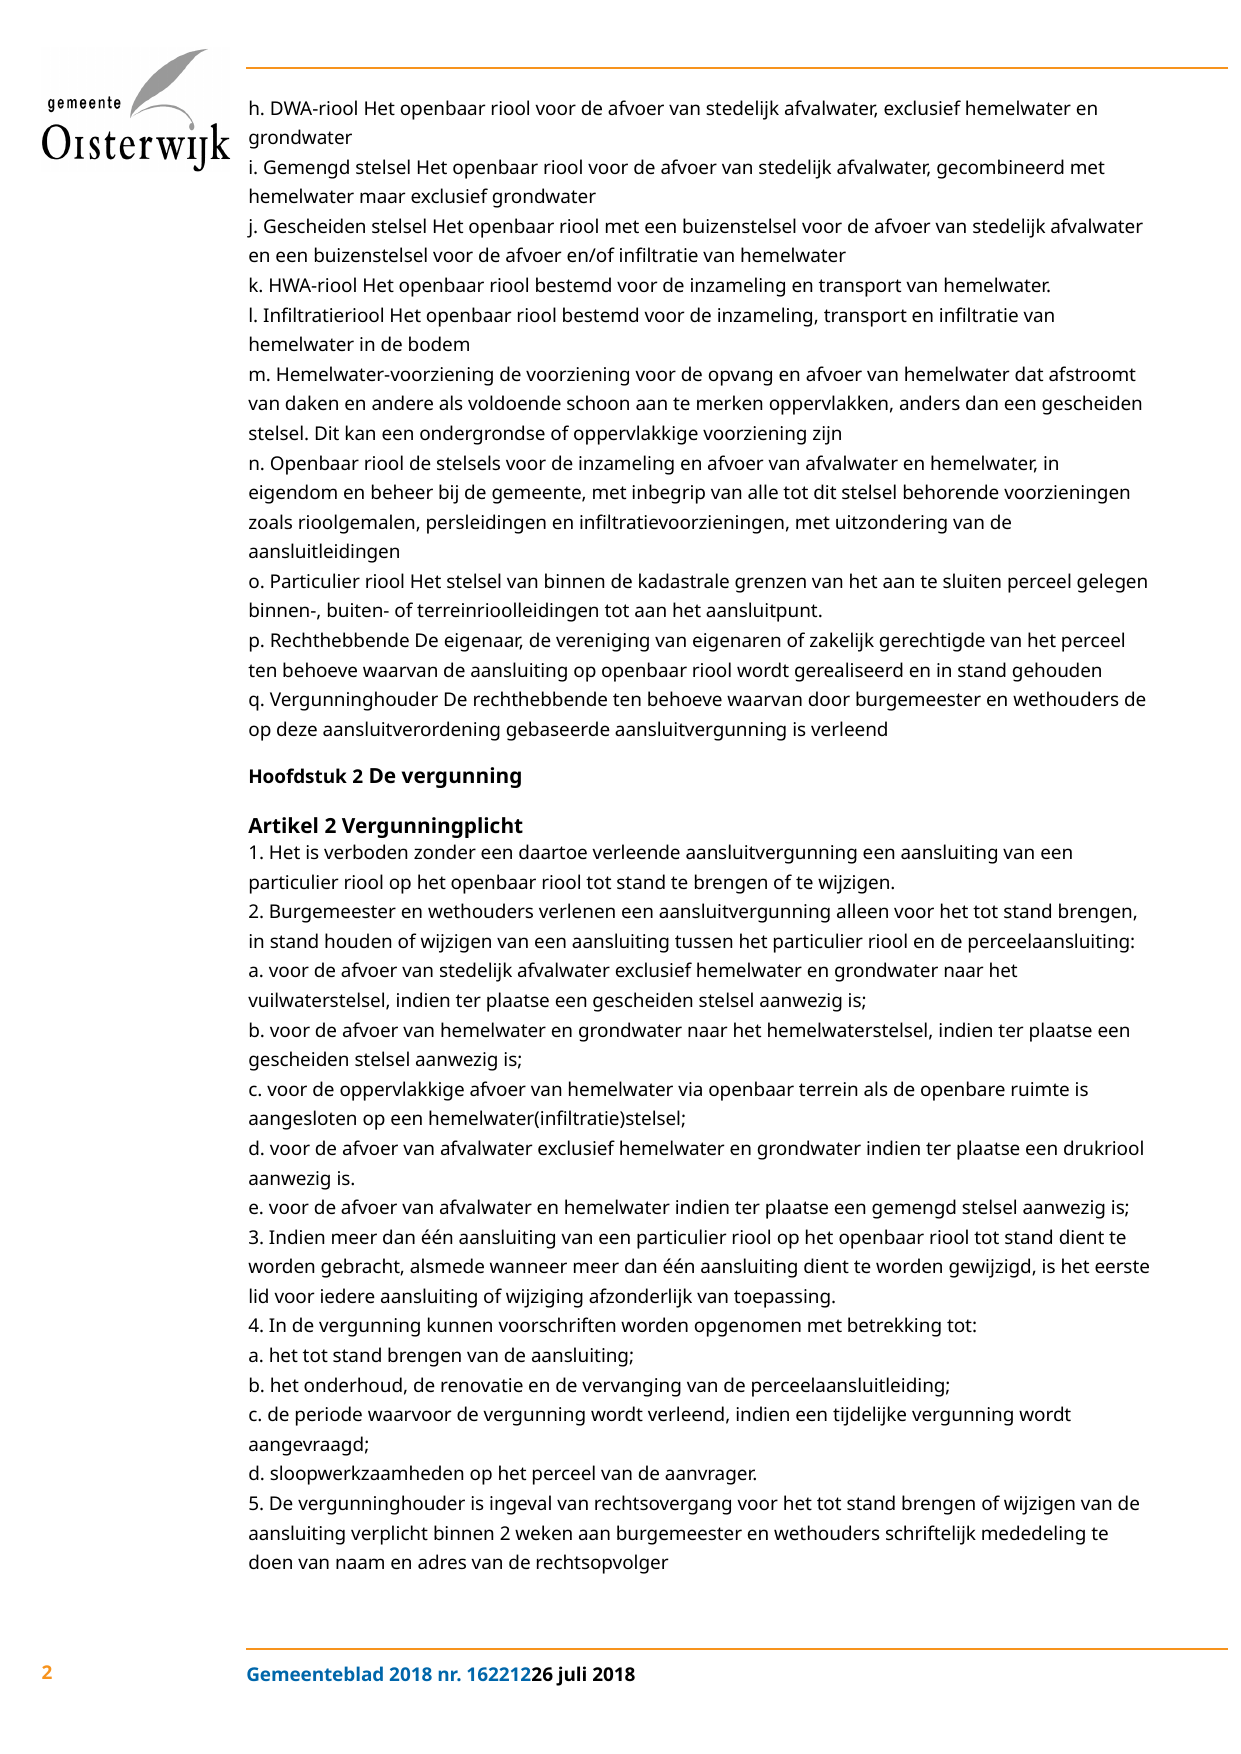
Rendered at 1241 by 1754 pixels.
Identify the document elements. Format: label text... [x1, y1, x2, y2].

text 3. Indien meer dan één aansluiting van een particulier riool op het openbaar riool tot stand dient te worden gebracht, alsmede wanneer meer dan één aansluiting dient te worden gewijzigd, is het eerste lid voor iedere aansluiting of wijziging afzonderlijk van toepassing. [248, 1224, 1152, 1309]
text m. Hemelwater-voorziening de voorziening voor de opvang en afvoer van hemelwater dat afstroomt van daken en andere als voldoende schoon aan te merken oppervlakken, anders dan een gescheiden stelsel. Dit kan een ondergrondse of oppervlakkige voorziening zijn [248, 361, 1152, 446]
text d. sloopwerkzaamheden op het perceel van de aanvrager. [248, 1461, 1152, 1486]
text i. Gemengd stelsel Het openbaar riool voor de afvoer van stedelijk afvalwater, gecombineerd met hemelwater maar exclusief grondwater [248, 154, 1152, 209]
text 1. Het is verboden zonder een daartoe verleende aansluitvergunning een aansluiting van een particulier riool op het openbaar riool tot stand te brengen of te wijzigen. [248, 839, 1152, 895]
text c. de periode waarvoor de vergunning wordt verleend, indien een tijdelijke vergunning wordt aangevraagd; [248, 1401, 1152, 1457]
text k. HWA-riool Het openbaar riool bestemd voor de inzameling en transport van hemelwater. [248, 272, 1152, 298]
text o. Particulier riool Het stelsel van binnen de kadastrale grenzen van het aan te sluiten perceel gelegen binnen-, buiten- of terreinrioolleidingen tot aan het aansluitpunt. [248, 568, 1152, 623]
text b. voor de afvoer van hemelwater en grondwater naar het hemelwaterstelsel, indien ter plaatse een gescheiden stelsel aanwezig is; [248, 1017, 1152, 1072]
text c. voor de oppervlakkige afvoer van hemelwater via openbaar terrein als de openbare ruimte is aangesloten op een hemelwater(infiltratie)stelsel; [248, 1076, 1152, 1131]
text d. voor de afvoer van afvalwater exclusief hemelwater en grondwater indien ter plaatse een drukriool aanwezig is. [248, 1135, 1152, 1191]
text b. het onderhoud, de renovatie en de vervanging van de perceelaansluitleiding; [248, 1372, 1152, 1398]
text Artikel 2 Vergunningplicht [248, 811, 1152, 839]
text 2. Burgemeester en wethouders verlenen een aansluitvergunning alleen voor het tot stand brengen, in stand houden of wijzigen van een aansluiting tussen het particulier riool en de perceelaansluiting: [248, 898, 1152, 954]
text h. DWA-riool Het openbaar riool voor de afvoer van stedelijk afvalwater, exclusief hemelwater en grondwater [248, 95, 1152, 150]
text e. voor de afvoer van afvalwater en hemelwater indien ter plaatse een gemengd stelsel aanwezig is; [248, 1194, 1152, 1220]
text j. Gescheiden stelsel Het openbaar riool met een buizenstelsel voor de afvoer van stedelijk afvalwater en een buizenstelsel voor de afvoer en/of infiltratie van hemelwater [248, 213, 1152, 268]
text 5. De vergunninghouder is ingeval van rechtsovergang voor het tot stand brengen of wijzigen van de aansluiting verplicht binnen 2 weken aan burgemeester en wethouders schriftelijk mededeling te doen van naam en adres van de rechtsopvolger [248, 1490, 1152, 1575]
picture [41, 47, 231, 172]
text n. Openbaar riool de stelsels voor de inzameling en afvoer van afvalwater en hemelwater, in eigendom en beheer bij de gemeente, met inbegrip van alle tot dit stelsel behorende voorzieningen zoals rioolgemalen, persleidingen en infiltratievoorzieningen, met uitzondering van de aansluitleidingen [248, 450, 1152, 564]
text p. Rechthebbende De eigenaar, de vereniging van eigenaren of zakelijk gerechtigde van het perceel ten behoeve waarvan de aansluiting op openbaar riool wordt gerealiseerd en in stand gehouden [248, 627, 1152, 683]
text Hoofdstuk 2 De vergunning [248, 762, 1152, 790]
text q. Vergunninghouder De rechthebbende ten behoeve waarvan door burgemeester en wethouders de op deze aansluitverordening gebaseerde aansluitvergunning is verleend [248, 686, 1152, 742]
text l. Infiltratieriool Het openbaar riool bestemd voor de inzameling, transport en infiltratie van hemelwater in de bodem [248, 302, 1152, 357]
text 4. In de vergunning kunnen voorschriften worden opgenomen met betrekking tot: [248, 1313, 1152, 1338]
text a. voor de afvoer van stedelijk afvalwater exclusief hemelwater en grondwater naar het vuilwaterstelsel, indien ter plaatse een gescheiden stelsel aanwezig is; [248, 958, 1152, 1013]
text a. het tot stand brengen van de aansluiting; [248, 1342, 1152, 1368]
